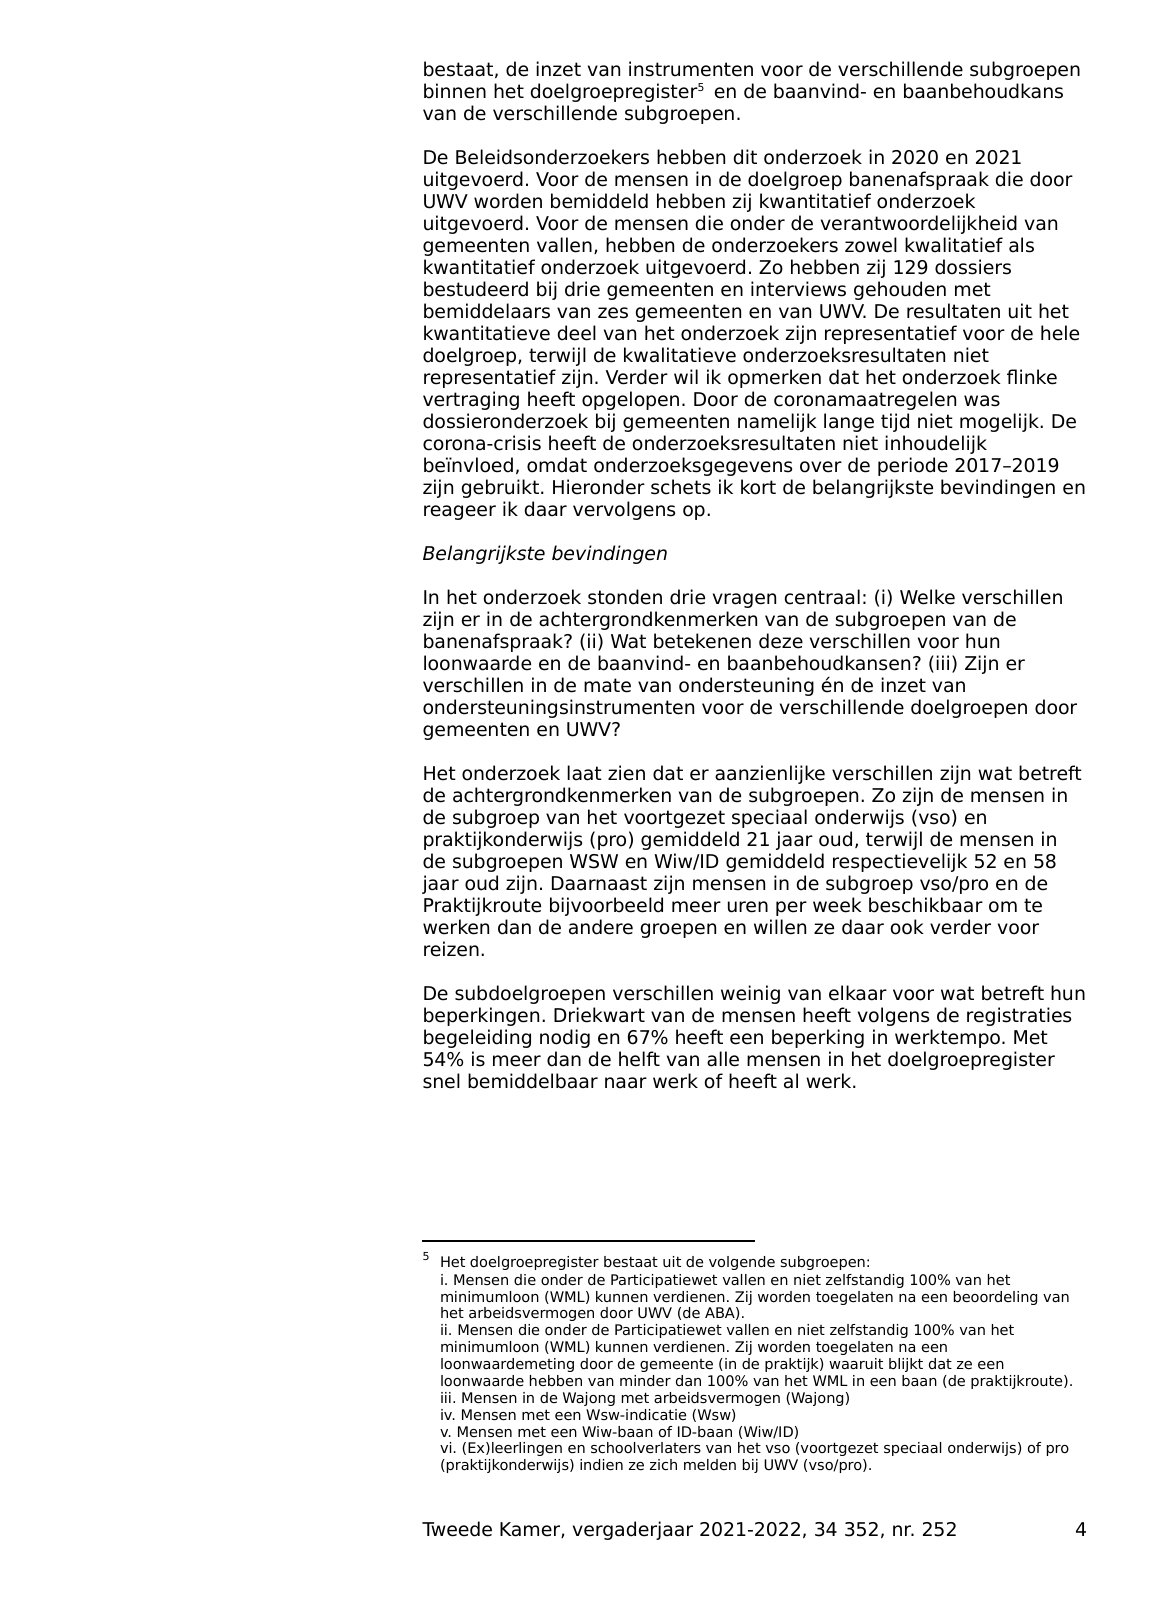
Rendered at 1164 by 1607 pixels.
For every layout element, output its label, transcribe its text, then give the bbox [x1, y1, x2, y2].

text De Beleidsonderzoekers hebben dit onderzoek in 2020 en 2021 uitgevoerd. Voor de mensen in de doelgroep banenafspraak die door UWV worden bemiddeld hebben zij kwantitatief onderzoek uitgevoerd. Voor de mensen die onder de verantwoordelijkheid van gemeenten vallen, hebben de onderzoekers zowel kwalitatief als kwantitatief onderzoek uitgevoerd. Zo hebben zij 129 dossiers bestudeerd bij drie gemeenten en interviews gehouden met bemiddelaars van zes gemeenten en van UWV. De resultaten uit het kwantitatieve deel van het onderzoek zijn representatief voor de hele doelgroep, terwijl de kwalitatieve onderzoeksresultaten niet representatief zijn. Verder wil ik opmerken dat het onderzoek flinke vertraging heeft opgelopen. Door de coronamaatregelen was dossieronderzoek bij gemeenten namelijk lange tijd niet mogelijk. De corona-crisis heeft de onderzoeksresultaten niet inhoudelijk beïnvloed, omdat onderzoeksgegevens over de periode 2017–2019 zijn gebruikt. Hieronder schets ik kort de belangrijkste bevindingen en reageer ik daar vervolgens op. [422, 147, 1087, 521]
text i. Mensen die onder de Participatiewet vallen en niet zelfstandig 100% van het minimumloon (WML) kunnen verdienen. Zij worden toegelaten na een beoordeling van het arbeidsvermogen door UWV (de ABA). [440, 1272, 1087, 1322]
text v. Mensen met een Wiw-baan of ID-baan (Wiw/ID) [440, 1424, 1087, 1441]
text Het doelgroepregister bestaat uit de volgende subgroepen: [422, 1250, 1087, 1272]
text iv. Mensen met een Wsw-indicatie (Wsw) [440, 1407, 1087, 1424]
text iii. Mensen in de Wajong met arbeidsvermogen (Wajong) [440, 1390, 1087, 1407]
text ii. Mensen die onder de Participatiewet vallen en niet zelfstandig 100% van het minimumloon (WML) kunnen verdienen. Zij worden toegelaten na een loonwaardemeting door de gemeente (in de praktijk) waaruit blijkt dat ze een loonwaarde hebben van minder dan 100% van het WML in een baan (de praktijkroute). [440, 1322, 1087, 1390]
text De subdoelgroepen verschillen weinig van elkaar voor wat betreft hun beperkingen. Driekwart van de mensen heeft volgens de registraties begeleiding nodig en 67% heeft een beperking in werktempo. Met 54% is meer dan de helft van alle mensen in het doelgroepregister snel bemiddelbaar naar werk of heeft al werk. [422, 983, 1087, 1093]
text In het onderzoek stonden drie vragen centraal: (i) Welke verschillen zijn er in de achtergrondkenmerken van de subgroepen van de banenafspraak? (ii) Wat betekenen deze verschillen voor hun loonwaarde en de baanvind- en baanbehoudkansen? (iii) Zijn er verschillen in de mate van ondersteuning én de inzet van ondersteuningsinstrumenten voor de verschillende doelgroepen door gemeenten en UWV? [422, 587, 1087, 741]
subtitle Belangrijkste bevindingen [422, 543, 1087, 565]
text bestaat, de inzet van instrumenten voor de verschillende subgroepen binnen het doelgroepregister en de baanvind- en baanbehoudkans van de verschillende subgroepen. [422, 59, 1087, 125]
text vi. (Ex)leerlingen en schoolverlaters van het vso (voortgezet speciaal onderwijs) of pro (praktijkonderwijs) indien ze zich melden bij UWV (vso/pro). [440, 1441, 1087, 1474]
text Het onderzoek laat zien dat er aanzienlijke verschillen zijn wat betreft de achtergrondkenmerken van de subgroepen. Zo zijn de mensen in de subgroep van het voortgezet speciaal onderwijs (vso) en praktijkonderwijs (pro) gemiddeld 21 jaar oud, terwijl de mensen in de subgroepen WSW en Wiw/ID gemiddeld respectievelijk 52 en 58 jaar oud zijn. Daarnaast zijn mensen in de subgroep vso/pro en de Praktijkroute bijvoorbeeld meer uren per week beschikbaar om te werken dan de andere groepen en willen ze daar ook verder voor reizen. [422, 763, 1087, 961]
